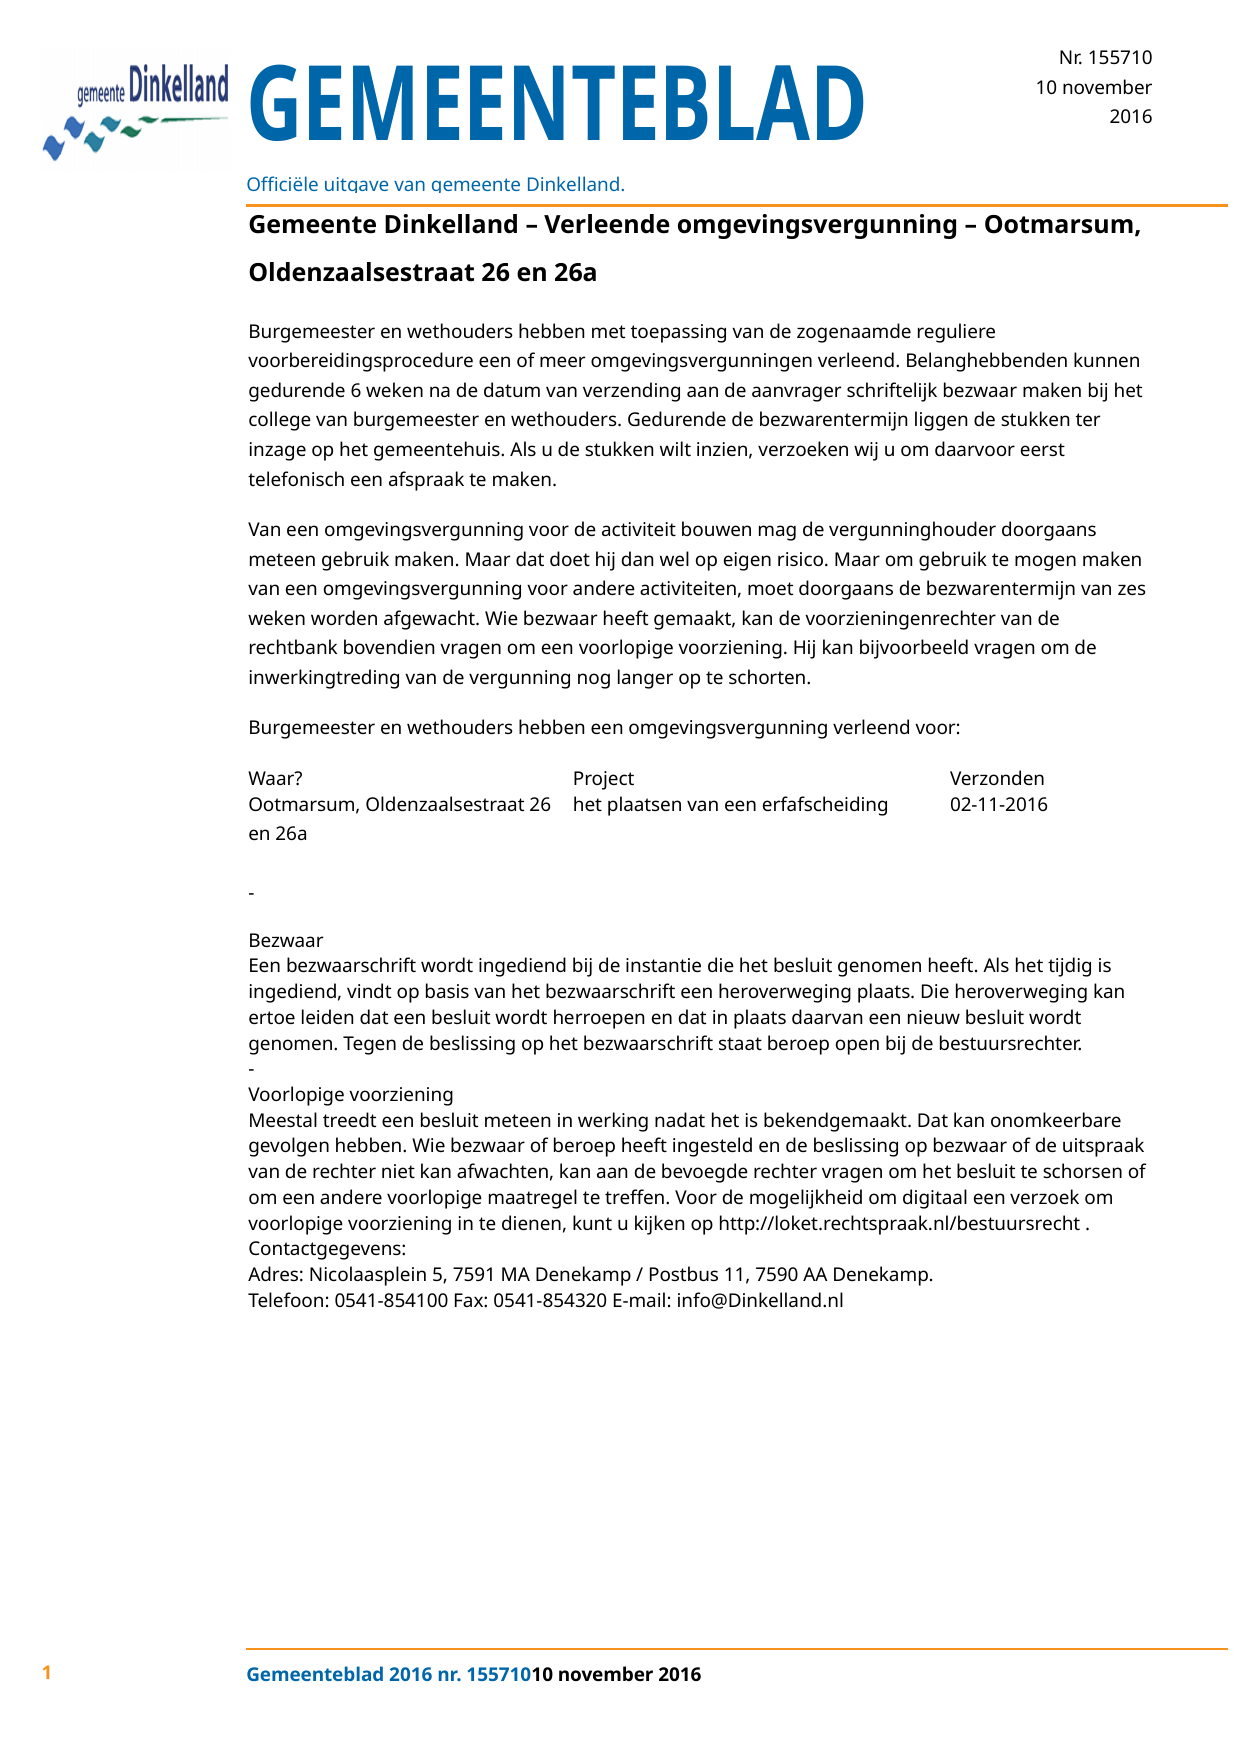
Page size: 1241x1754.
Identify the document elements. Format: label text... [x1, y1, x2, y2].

text Bezwaar [248, 927, 1152, 952]
text Burgemeester en wethouders hebben met toepassing van de zogenaamde reguliere voorbereidingsprocedure een of meer omgevingsvergunningen verleend. Belanghebbenden kunnen gedurende 6 weken na de datum van verzending aan de aanvrager schriftelijk bezwaar maken bij het college van burgemeester en wethouders. Gedurende de bezwarentermijn liggen de stukken ter inzage op het gemeentehuis. Als u de stukken wilt inzien, verzoeken wij u om daarvoor eerst telefonisch een afspraak te maken. [248, 318, 1152, 492]
text Contactgegevens: [248, 1236, 1152, 1261]
table_cell 02-11-2016 [950, 791, 1152, 876]
table_header Verzonden [950, 765, 1152, 791]
text - [248, 1055, 1152, 1081]
text Een bezwaarschrift wordt ingediend bij de instantie die het besluit genomen heeft. Als het tijdig is ingediend, vindt op basis van het bezwaarschrift een heroverweging plaats. Die heroverweging kan ertoe leiden dat een besluit wordt herroepen en dat in plaats daarvan een nieuw besluit wordt genomen. Tegen de beslissing op het bezwaarschrift staat beroep open bij de bestuursrechter. [248, 952, 1152, 1055]
text Gemeente Dinkelland – Verleende omgevingsvergunning – Ootmarsum, Oldenzaalsestraat 26 en 26a [248, 207, 1152, 288]
table_header Waar? [248, 765, 573, 791]
picture [41, 47, 231, 172]
table_cell het plaatsen van een erfafscheiding [573, 791, 950, 876]
text Voorlopige voorziening [248, 1081, 1152, 1107]
text Burgemeester en wethouders hebben een omgevingsvergunning verleend voor: [248, 714, 1152, 740]
table_cell Ootmarsum, Oldenzaalsestraat 26 en 26a [248, 791, 573, 876]
text Adres: Nicolaasplein 5, 7591 MA Denekamp / Postbus 11, 7590 AA Denekamp. [248, 1261, 1152, 1287]
table_header Project [573, 765, 950, 791]
text Telefoon: 0541-854100 Fax: 0541-854320 E-mail: info@Dinkelland.nl [248, 1287, 1152, 1313]
text Van een omgevingsvergunning voor de activiteit bouwen mag de vergunninghouder doorgaans meteen gebruik maken. Maar dat doet hij dan wel op eigen risico. Maar om gebruik te mogen maken van een omgevingsvergunning voor andere activiteiten, moet doorgaans de bezwarentermijn van zes weken worden afgewacht. Wie bezwaar heeft gemaakt, kan de voorzieningenrechter van de rechtbank bovendien vragen om een voorlopige voorziening. Hij kan bijvoorbeeld vragen om de inwerkingtreding van de vergunning nog langer op te schorten. [248, 516, 1152, 690]
text - [248, 879, 1152, 905]
text Meestal treedt een besluit meteen in werking nadat het is bekendgemaakt. Dat kan onomkeerbare gevolgen hebben. Wie bezwaar of beroep heeft ingesteld en de beslissing op bezwaar of de uitspraak van de rechter niet kan afwachten, kan aan de bevoegde rechter vragen om het besluit te schorsen of om een andere voorlopige maatregel te treffen. Voor de mogelijkheid om digitaal een verzoek om voorlopige voorziening in te dienen, kunt u kijken op http://loket.rechtspraak.nl/bestuursrecht . [248, 1107, 1152, 1236]
